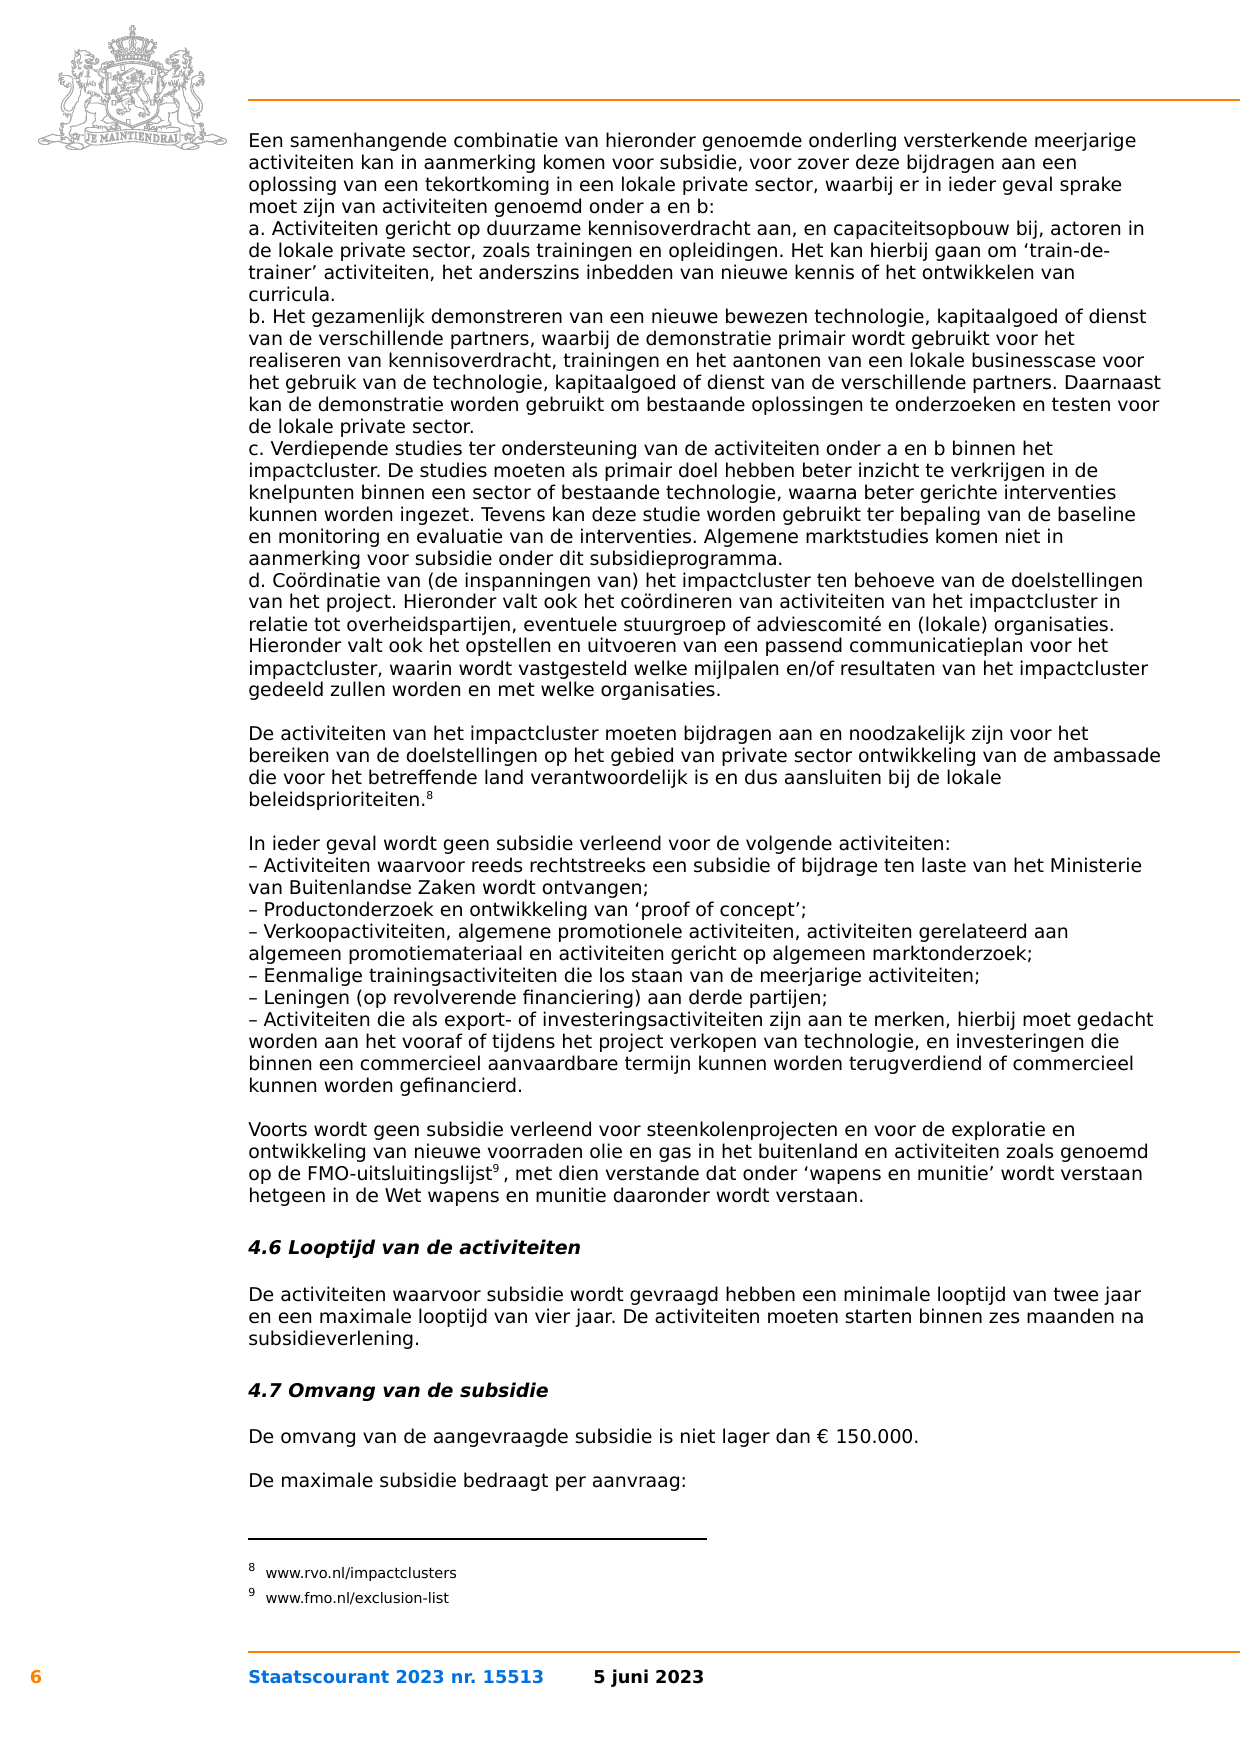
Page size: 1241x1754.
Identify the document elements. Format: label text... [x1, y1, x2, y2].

text – Eenmalige trainingsactiviteiten die los staan van de meerjarige activiteiten; [248, 965, 1163, 987]
text – Activiteiten die als export- of investeringsactiviteiten zijn aan te merken, hierbij moet gedacht worden aan het vooraf of tijdens het project verkopen van technologie, en investeringen die binnen een commercieel aanvaardbare termijn kunnen worden terugverdiend of commercieel kunnen worden gefinancierd. [248, 1009, 1163, 1097]
text De maximale subsidie bedraagt per aanvraag: [248, 1470, 1163, 1492]
text www.rvo.nl/impactclusters [248, 1561, 1163, 1583]
text De omvang van de aangevraagde subsidie is niet lager dan € 150.000. [248, 1426, 1163, 1448]
text a. Activiteiten gericht op duurzame kennisoverdracht aan, en capaciteitsopbouw bij, actoren in de lokale private sector, zoals trainingen en opleidingen. Het kan hierbij gaan om ‘train-de-trainer’ activiteiten, het anderszins inbedden van nieuwe kennis of het ontwikkelen van curricula. [248, 218, 1163, 306]
picture [38, 25, 227, 150]
text De activiteiten van het impactcluster moeten bijdragen aan en noodzakelijk zijn voor het bereiken van de doelstellingen op het gebied van private sector ontwikkeling van de ambassade die voor het betreffende land verantwoordelijk is en dus aansluiten bij de lokale beleidsprioriteiten. [248, 723, 1163, 811]
subtitle 4.6 Looptijd van de activiteiten [248, 1237, 1163, 1258]
text d. Coördinatie van (de inspanningen van) het impactcluster ten behoeve van de doelstellingen van het project. Hieronder valt ook het coördineren van activiteiten van het impactcluster in relatie tot overheidspartijen, eventuele stuurgroep of adviescomité en (lokale) organisaties. Hieronder valt ook het opstellen en uitvoeren van een passend communicatieplan voor het impactcluster, waarin wordt vastgesteld welke mijlpalen en/of resultaten van het impactcluster gedeeld zullen worden en met welke organisaties. [248, 569, 1163, 701]
text In ieder geval wordt geen subsidie verleend voor de volgende activiteiten: [248, 833, 1163, 855]
text Voorts wordt geen subsidie verleend voor steenkolenprojecten en voor de exploratie en ontwikkeling van nieuwe voorraden olie en gas in het buitenland en activiteiten zoals genoemd op de FMO-uitsluitingslijst, met dien verstande dat onder ‘wapens en munitie’ wordt verstaan hetgeen in de Wet wapens en munitie daaronder wordt verstaan. [248, 1119, 1163, 1207]
text b. Het gezamenlijk demonstreren van een nieuwe bewezen technologie, kapitaalgoed of dienst van de verschillende partners, waarbij de demonstratie primair wordt gebruikt voor het realiseren van kennisoverdracht, trainingen en het aantonen van een lokale businesscase voor het gebruik van de technologie, kapitaalgoed of dienst van de verschillende partners. Daarnaast kan de demonstratie worden gebruikt om bestaande oplossingen te onderzoeken en testen voor de lokale private sector. [248, 306, 1163, 438]
text – Productonderzoek en ontwikkeling van ‘proof of concept’; [248, 899, 1163, 921]
text www.fmo.nl/exclusion-list [248, 1586, 1163, 1608]
text c. Verdiepende studies ter ondersteuning van de activiteiten onder a en b binnen het impactcluster. De studies moeten als primair doel hebben beter inzicht te verkrijgen in de knelpunten binnen een sector of bestaande technologie, waarna beter gerichte interventies kunnen worden ingezet. Tevens kan deze studie worden gebruikt ter bepaling van de baseline en monitoring en evaluatie van de interventies. Algemene marktstudies komen niet in aanmerking voor subsidie onder dit subsidieprogramma. [248, 438, 1163, 569]
text – Activiteiten waarvoor reeds rechtstreeks een subsidie of bijdrage ten laste van het Ministerie van Buitenlandse Zaken wordt ontvangen; [248, 855, 1163, 899]
subtitle 4.7 Omvang van de subsidie [248, 1379, 1163, 1401]
text De activiteiten waarvoor subsidie wordt gevraagd hebben een minimale looptijd van twee jaar en een maximale looptijd van vier jaar. De activiteiten moeten starten binnen zes maanden na subsidieverlening. [248, 1283, 1163, 1349]
text – Leningen (op revolverende financiering) aan derde partijen; [248, 987, 1163, 1009]
text – Verkoopactiviteiten, algemene promotionele activiteiten, activiteiten gerelateerd aan algemeen promotiemateriaal en activiteiten gericht op algemeen marktonderzoek; [248, 921, 1163, 965]
text Een samenhangende combinatie van hieronder genoemde onderling versterkende meerjarige activiteiten kan in aanmerking komen voor subsidie, voor zover deze bijdragen aan een oplossing van een tekortkoming in een lokale private sector, waarbij er in ieder geval sprake moet zijn van activiteiten genoemd onder a en b: [248, 130, 1163, 218]
